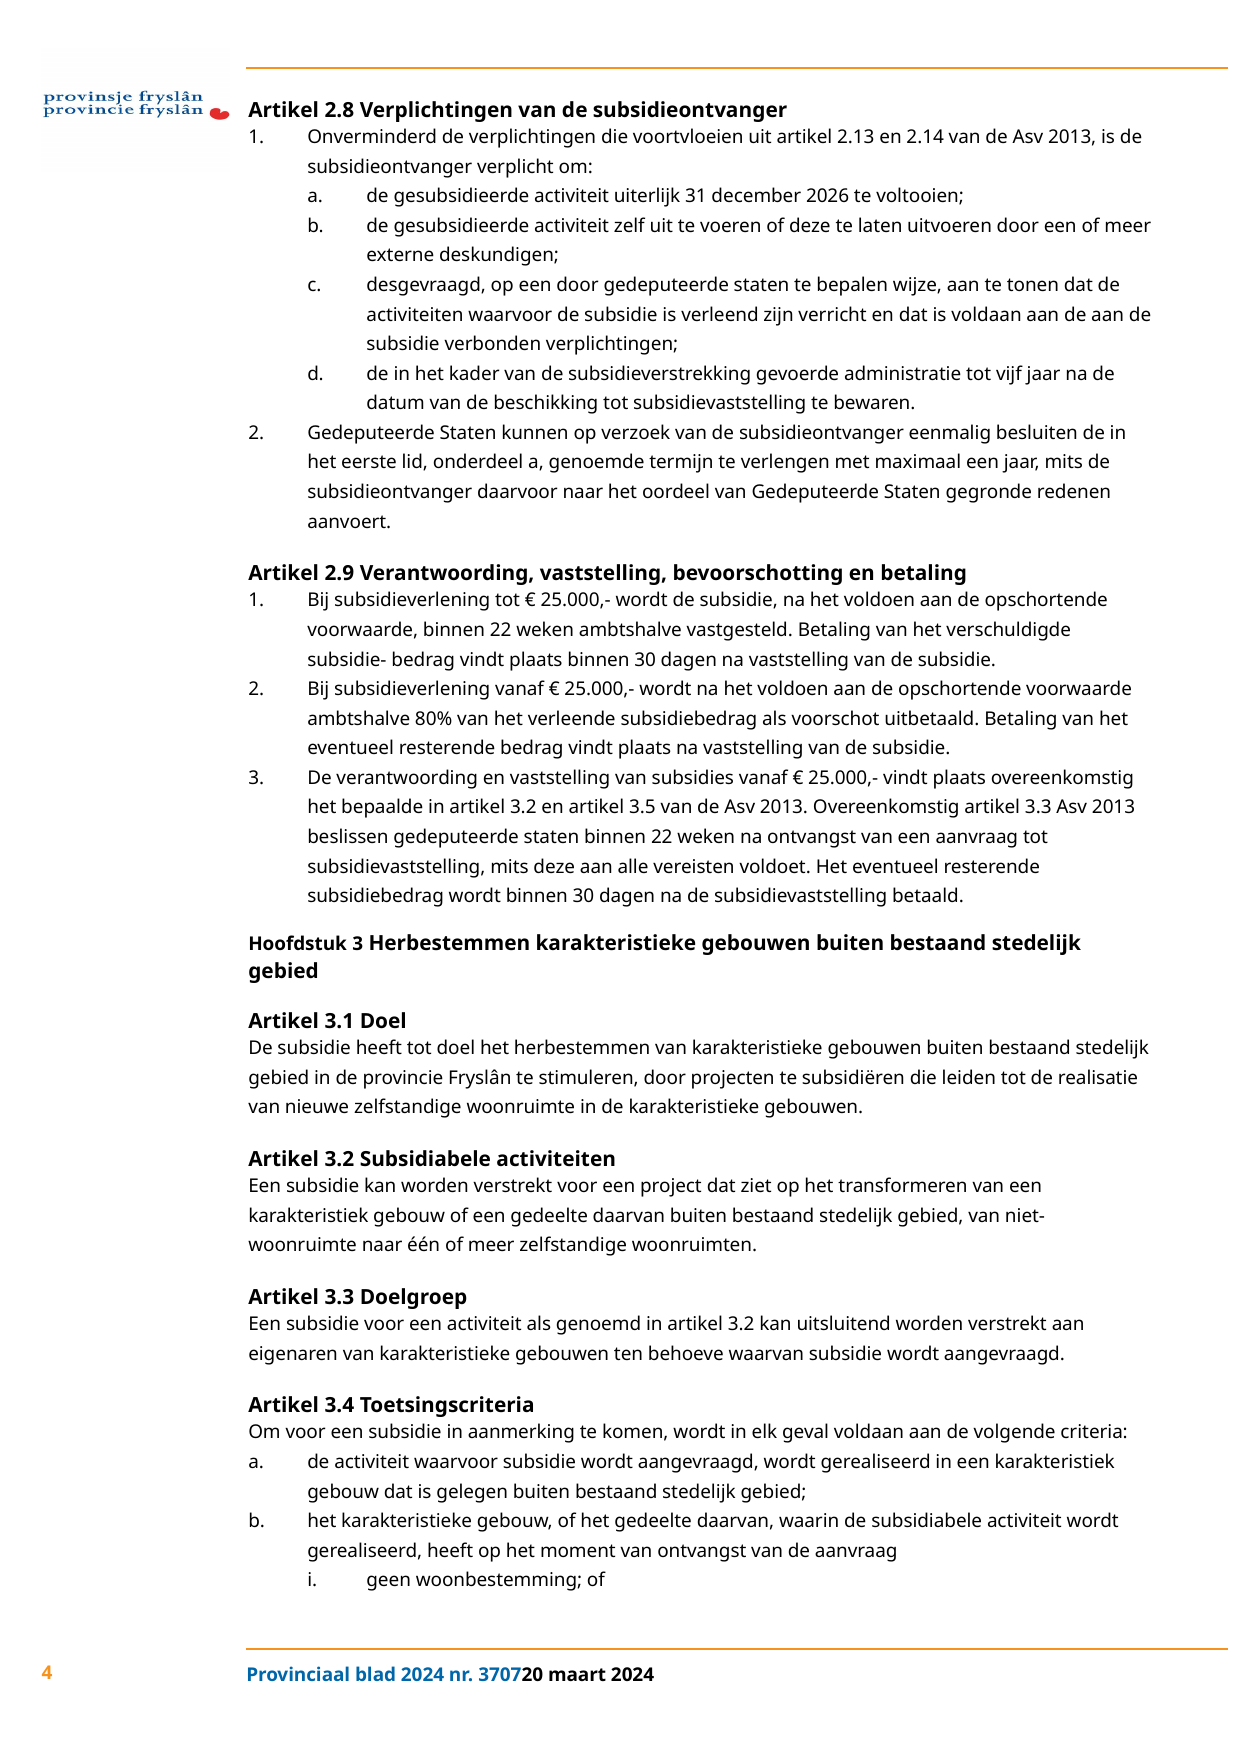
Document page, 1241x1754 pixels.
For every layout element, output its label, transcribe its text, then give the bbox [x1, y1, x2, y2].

text Een subsidie kan worden verstrekt voor een project dat ziet op het transformeren van een karakteristiek gebouw of een gedeelte daarvan buiten bestaand stedelijk gebied, van niet-woonruimte naar één of meer zelfstandige woonruimten. [248, 1172, 1152, 1257]
list de gesubsidieerde activiteit zelf uit te voeren of deze te laten uitvoeren door een of meer externe deskundigen; [307, 212, 1152, 267]
text Artikel 3.2 Subsidiabele activiteiten [248, 1144, 1152, 1172]
list de gesubsidieerde activiteit uiterlijk 31 december 2026 te voltooien; [307, 182, 1152, 208]
list De verantwoording en vaststelling van subsidies vanaf € 25.000,- vindt plaats overeenkomstig het bepaalde in artikel 3.2 en artikel 3.5 van de Asv 2013. Overeenkomstig artikel 3.3 Asv 2013 beslissen gedeputeerde staten binnen 22 weken na ontvangst van een aanvraag tot subsidievaststelling, mits deze aan alle vereisten voldoet. Het eventueel resterende subsidiebedrag wordt binnen 30 dagen na de subsidievaststelling betaald. [248, 764, 1152, 908]
text Om voor een subsidie in aanmerking te komen, wordt in elk geval voldaan aan de volgende criteria: [248, 1419, 1152, 1444]
text Artikel 3.4 Toetsingscriteria [248, 1390, 1152, 1419]
list Onverminderd de verplichtingen die voortvloeien uit artikel 2.13 en 2.14 van de Asv 2013, is de subsidieontvanger verplicht om: [248, 123, 1152, 178]
text Artikel 2.9 Verantwoording, vaststelling, bevoorschotting en betaling [248, 558, 1152, 587]
list Bij subsidieverlening tot € 25.000,- wordt de subsidie, na het voldoen aan de opschortende voorwaarde, binnen 22 weken ambtshalve vastgesteld. Betaling van het verschuldigde subsidie- bedrag vindt plaats binnen 30 dagen na vaststelling van de subsidie. [248, 587, 1152, 672]
list Gedeputeerde Staten kunnen op verzoek van de subsidieontvanger eenmalig besluiten de in het eerste lid, onderdeel a, genoemde termijn te verlengen met maximaal een jaar, mits de subsidieontvanger daarvoor naar het oordeel van Gedeputeerde Staten gegronde redenen aanvoert. [248, 419, 1152, 533]
list desgevraagd, op een door gedeputeerde staten te bepalen wijze, aan te tonen dat de activiteiten waarvoor de subsidie is verleend zijn verricht en dat is voldaan aan de aan de subsidie verbonden verplichtingen; [307, 271, 1152, 356]
list de activiteit waarvoor subsidie wordt aangevraagd, wordt gerealiseerd in een karakteristiek gebouw dat is gelegen buiten bestaand stedelijk gebied; [248, 1448, 1152, 1504]
text Artikel 3.3 Doelgroep [248, 1282, 1152, 1310]
picture [41, 47, 231, 172]
list de in het kader van de subsidieverstrekking gevoerde administratie tot vijf jaar na de datum van de beschikking tot subsidievaststelling te bewaren. [307, 360, 1152, 415]
list Bij subsidieverlening vanaf € 25.000,- wordt na het voldoen aan de opschortende voorwaarde ambtshalve 80% van het verleende subsidiebedrag als voorschot uitbetaald. Betaling van het eventueel resterende bedrag vindt plaats na vaststelling van de subsidie. [248, 675, 1152, 760]
list het karakteristieke gebouw, of het gedeelte daarvan, waarin de subsidiabele activiteit wordt gerealiseerd, heeft op het moment van ontvangst van de aanvraag [248, 1507, 1152, 1563]
text De subsidie heeft tot doel het herbestemmen van karakteristieke gebouwen buiten bestaand stedelijk gebied in de provincie Fryslân te stimuleren, door projecten te subsidiëren die leiden tot de realisatie van nieuwe zelfstandige woonruimte in de karakteristieke gebouwen. [248, 1034, 1152, 1119]
list geen woonbestemming; of [307, 1567, 1152, 1592]
text Hoofdstuk 3 Herbestemmen karakteristieke gebouwen buiten bestaand stedelijk gebied [248, 928, 1152, 985]
text Artikel 3.1 Doel [248, 1006, 1152, 1034]
text Artikel 2.8 Verplichtingen van de subsidieontvanger [248, 95, 1152, 123]
text Een subsidie voor een activiteit als genoemd in artikel 3.2 kan uitsluitend worden verstrekt aan eigenaren van karakteristieke gebouwen ten behoeve waarvan subsidie wordt aangevraagd. [248, 1310, 1152, 1366]
